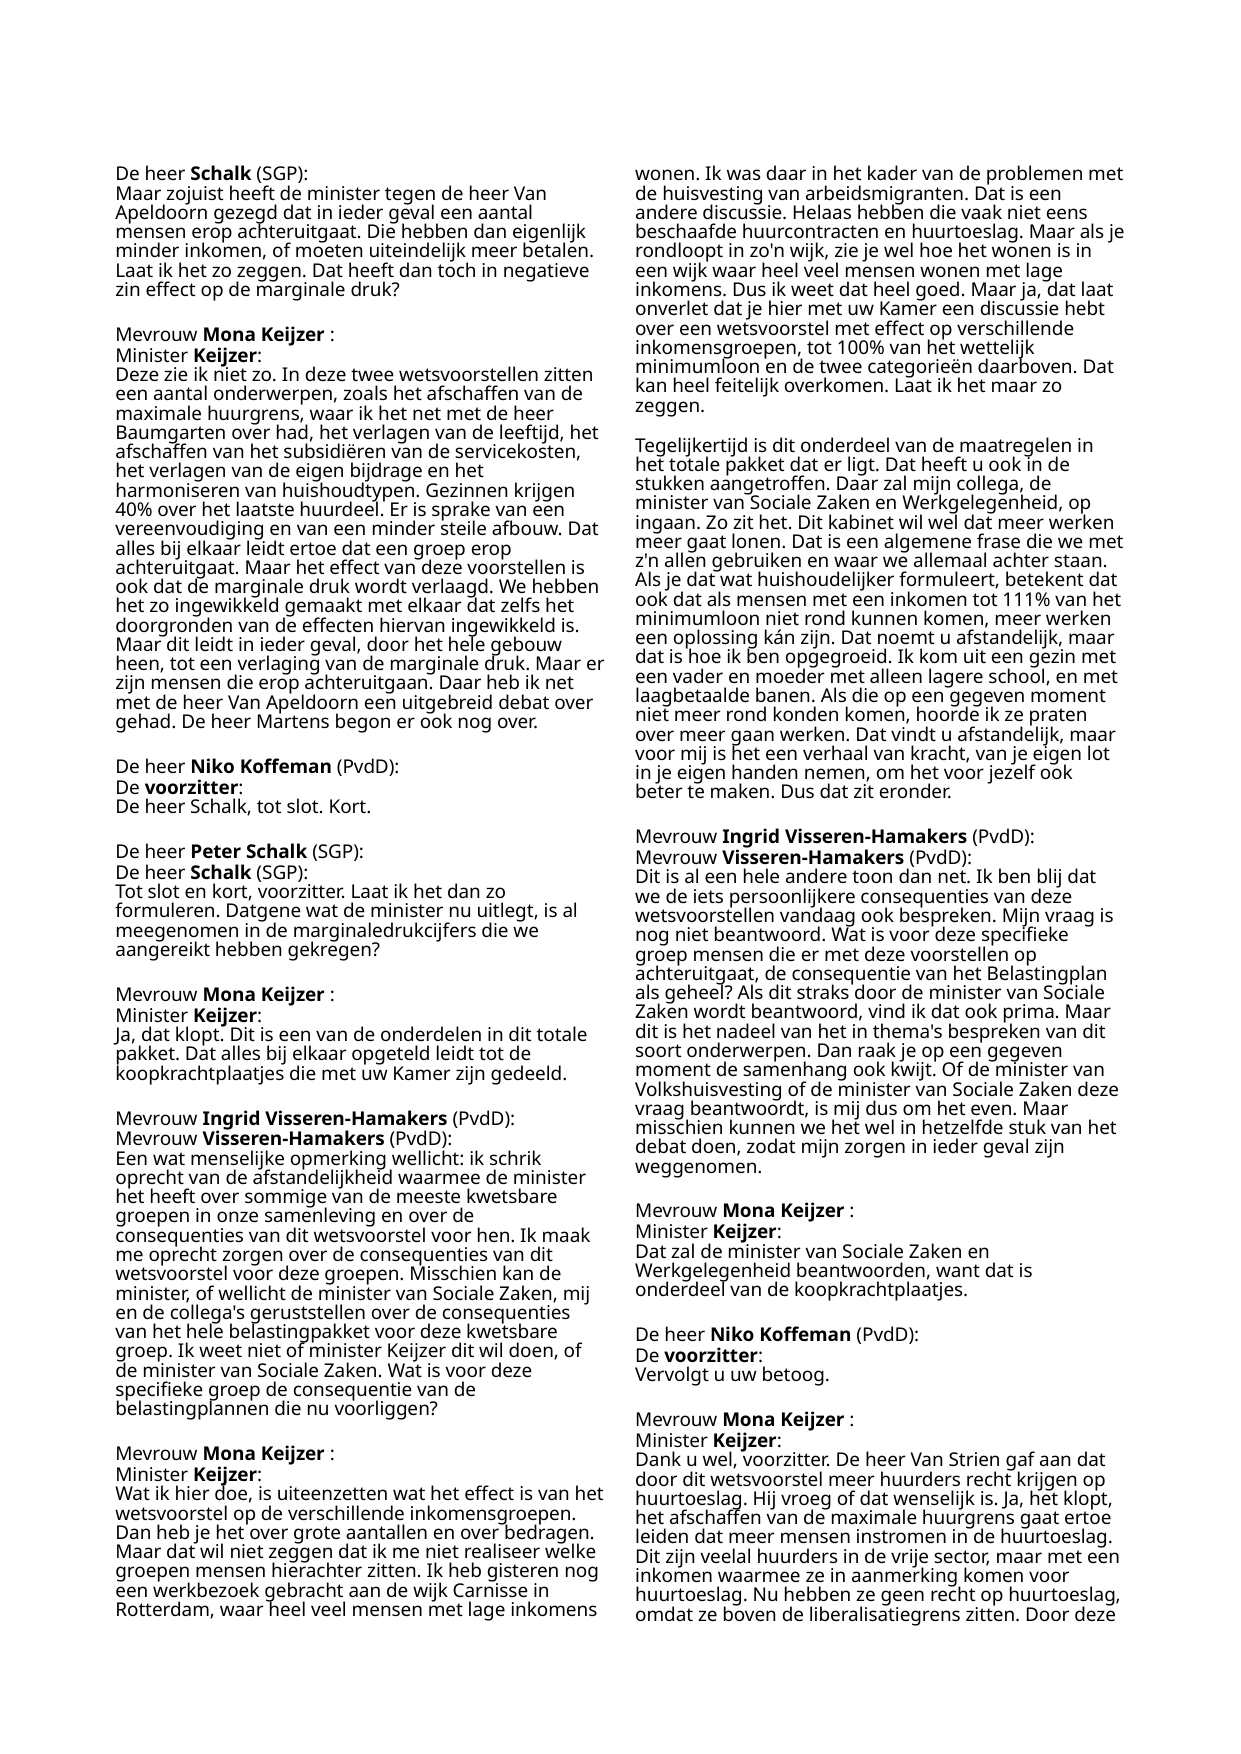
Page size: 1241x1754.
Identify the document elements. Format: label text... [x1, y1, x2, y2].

text Mevrouw Mona Keijzer : [635, 1406, 1125, 1432]
text Wat ik hier doe, is uiteenzetten wat het effect is van het wetsvoorstel op de verschillende inkomensgroepen. Dan heb je het over grote aantallen en over bedragen. Maar dat wil niet zeggen dat ik me niet realiseer welke groepen mensen hierachter zitten. Ik heb gisteren nog een werkbezoek gebracht aan de wijk Carnisse in Rotterdam, waar heel veel mensen met lage inkomens [115, 1485, 605, 1620]
text De heer Niko Koffeman (PvdD): [635, 1321, 1125, 1347]
text Mevrouw Visseren-Hamakers (PvdD): [115, 1130, 605, 1150]
text Tot slot en kort, voorzitter. Laat ik het dan zo formuleren. Datgene wat de minister nu uitlegt, is al meegenomen in de marginaledrukcijfers die we aangereikt hebben gekregen? [115, 883, 605, 960]
text Dit is al een hele andere toon dan net. Ik ben blij dat we de iets persoonlijkere consequenties van deze wetsvoorstellen vandaag ook bespreken. Mijn vraag is nog niet beantwoord. Wat is voor deze specifieke groep mensen die er met deze voorstellen op achteruitgaat, de consequentie van het Belastingplan als geheel? Als dit straks door de minister van Sociale Zaken wordt beantwoord, vind ik dat ook prima. Maar dit is het nadeel van het in thema's bespreken van dit soort onderwerpen. Dan raak je op een gegeven moment de samenhang ook kwijt. Of de minister van Volkshuisvesting of de minister van Sociale Zaken deze vraag beantwoordt, is mij dus om het even. Maar misschien kunnen we het wel in hetzelfde stuk van het debat doen, zodat mijn zorgen in ieder geval zijn weggenomen. [635, 868, 1125, 1177]
text De heer Peter Schalk (SGP): [115, 838, 605, 864]
text Maar zojuist heeft de minister tegen de heer Van Apeldoorn gezegd dat in ieder geval een aantal mensen erop achteruitgaat. Die hebben dan eigenlijk minder inkomen, of moeten uiteindelijk meer betalen. Laat ik het zo zeggen. Dat heeft dan toch in negatieve zin effect op de marginale druk? [115, 184, 605, 300]
text Minister Keijzer: [635, 1432, 1125, 1451]
text Een wat menselijke opmerking wellicht: ik schrik oprecht van de afstandelijkheid waarmee de minister het heeft over sommige van de meeste kwetsbare groepen in onze samenleving en over de consequenties van dit wetsvoorstel voor hen. Ik maak me oprecht zorgen over de consequenties van dit wetsvoorstel voor deze groepen. Misschien kan de minister, of wellicht de minister van Sociale Zaken, mij en de collega's geruststellen over de consequenties van het hele belastingpakket voor deze kwetsbare groep. Ik weet niet of minister Keijzer dit wil doen, of de minister van Sociale Zaken. Wat is voor deze specifieke groep de consequentie van de belastingplannen die nu voorliggen? [115, 1150, 605, 1419]
text De heer Niko Koffeman (PvdD): [115, 753, 605, 779]
text Minister Keijzer: [635, 1223, 1125, 1243]
text Mevrouw Mona Keijzer : [635, 1198, 1125, 1223]
text Ja, dat klopt. Dit is een van de onderdelen in dit totale pakket. Dat alles bij elkaar opgeteld leidt tot de koopkrachtplaatjes die met uw Kamer zijn gedeeld. [115, 1026, 605, 1084]
text Vervolgt u uw betoog. [635, 1366, 1125, 1386]
text Mevrouw Mona Keijzer : [115, 1440, 605, 1466]
text De heer Schalk (SGP): [115, 165, 605, 184]
text De heer Schalk, tot slot. Kort. [115, 798, 605, 817]
text De voorzitter: [635, 1347, 1125, 1366]
text De voorzitter: [115, 779, 605, 798]
text wonen. Ik was daar in het kader van de problemen met de huisvesting van arbeidsmigranten. Dat is een andere discussie. Helaas hebben die vaak niet eens beschaafde huurcontracten en huurtoeslag. Maar als je rondloopt in zo'n wijk, zie je wel hoe het wonen is in een wijk waar heel veel mensen wonen met lage inkomens. Dus ik weet dat heel goed. Maar ja, dat laat onverlet dat je hier met uw Kamer een discussie hebt over een wetsvoorstel met effect op verschillende inkomensgroepen, tot 100% van het wettelijk minimumloon en de twee categorieën daarboven. Dat kan heel feitelijk overkomen. Laat ik het maar zo zeggen. [635, 165, 1125, 416]
text Mevrouw Mona Keijzer : [115, 321, 605, 347]
text De heer Schalk (SGP): [115, 864, 605, 883]
text Minister Keijzer: [115, 347, 605, 366]
text Mevrouw Ingrid Visseren-Hamakers (PvdD): [635, 823, 1125, 849]
text Mevrouw Visseren-Hamakers (PvdD): [635, 849, 1125, 868]
text Minister Keijzer: [115, 1466, 605, 1485]
text Dat zal de minister van Sociale Zaken en Werkgelegenheid beantwoorden, want dat is onderdeel van de koopkrachtplaatjes. [635, 1243, 1125, 1301]
text Deze zie ik niet zo. In deze twee wetsvoorstellen zitten een aantal onderwerpen, zoals het afschaffen van de maximale huurgrens, waar ik het net met de heer Baumgarten over had, het verlagen van de leeftijd, het afschaffen van het subsidiëren van de servicekosten, het verlagen van de eigen bijdrage en het harmoniseren van huishoudtypen. Gezinnen krijgen 40% over het laatste huurdeel. Er is sprake van een vereenvoudiging en van een minder steile afbouw. Dat alles bij elkaar leidt ertoe dat een groep erop achteruitgaat. Maar het effect van deze voorstellen is ook dat de marginale druk wordt verlaagd. We hebben het zo ingewikkeld gemaakt met elkaar dat zelfs het doorgronden van de effecten hiervan ingewikkeld is. Maar dit leidt in ieder geval, door het hele gebouw heen, tot een verlaging van de marginale druk. Maar er zijn mensen die erop achteruitgaan. Daar heb ik net met de heer Van Apeldoorn een uitgebreid debat over gehad. De heer Martens begon er ook nog over. [115, 366, 605, 732]
text Tegelijkertijd is dit onderdeel van de maatregelen in het totale pakket dat er ligt. Dat heeft u ook in de stukken aangetroffen. Daar zal mijn collega, de minister van Sociale Zaken en Werkgelegenheid, op ingaan. Zo zit het. Dit kabinet wil wel dat meer werken meer gaat lonen. Dat is een algemene frase die we met z'n allen gebruiken en waar we allemaal achter staan. Als je dat wat huishoudelijker formuleert, betekent dat ook dat als mensen met een inkomen tot 111% van het minimumloon niet rond kunnen komen, meer werken een oplossing kán zijn. Dat noemt u afstandelijk, maar dat is hoe ik ben opgegroeid. Ik kom uit een gezin met een vader en moeder met alleen lagere school, en met laagbetaalde banen. Als die op een gegeven moment niet meer rond konden komen, hoorde ik ze praten over meer gaan werken. Dat vindt u afstandelijk, maar voor mij is het een verhaal van kracht, van je eigen lot in je eigen handen nemen, om het voor jezelf ook beter te maken. Dus dat zit eronder. [635, 437, 1125, 803]
text Dank u wel, voorzitter. De heer Van Strien gaf aan dat door dit wetsvoorstel meer huurders recht krijgen op huurtoeslag. Hij vroeg of dat wenselijk is. Ja, het klopt, het afschaffen van de maximale huurgrens gaat ertoe leiden dat meer mensen instromen in de huurtoeslag. Dit zijn veelal huurders in de vrije sector, maar met een inkomen waarmee ze in aanmerking komen voor huurtoeslag. Nu hebben ze geen recht op huurtoeslag, omdat ze boven de liberalisatiegrens zitten. Door deze [635, 1451, 1125, 1625]
text Mevrouw Mona Keijzer : [115, 981, 605, 1007]
text Minister Keijzer: [115, 1007, 605, 1026]
text Mevrouw Ingrid Visseren-Hamakers (PvdD): [115, 1105, 605, 1130]
